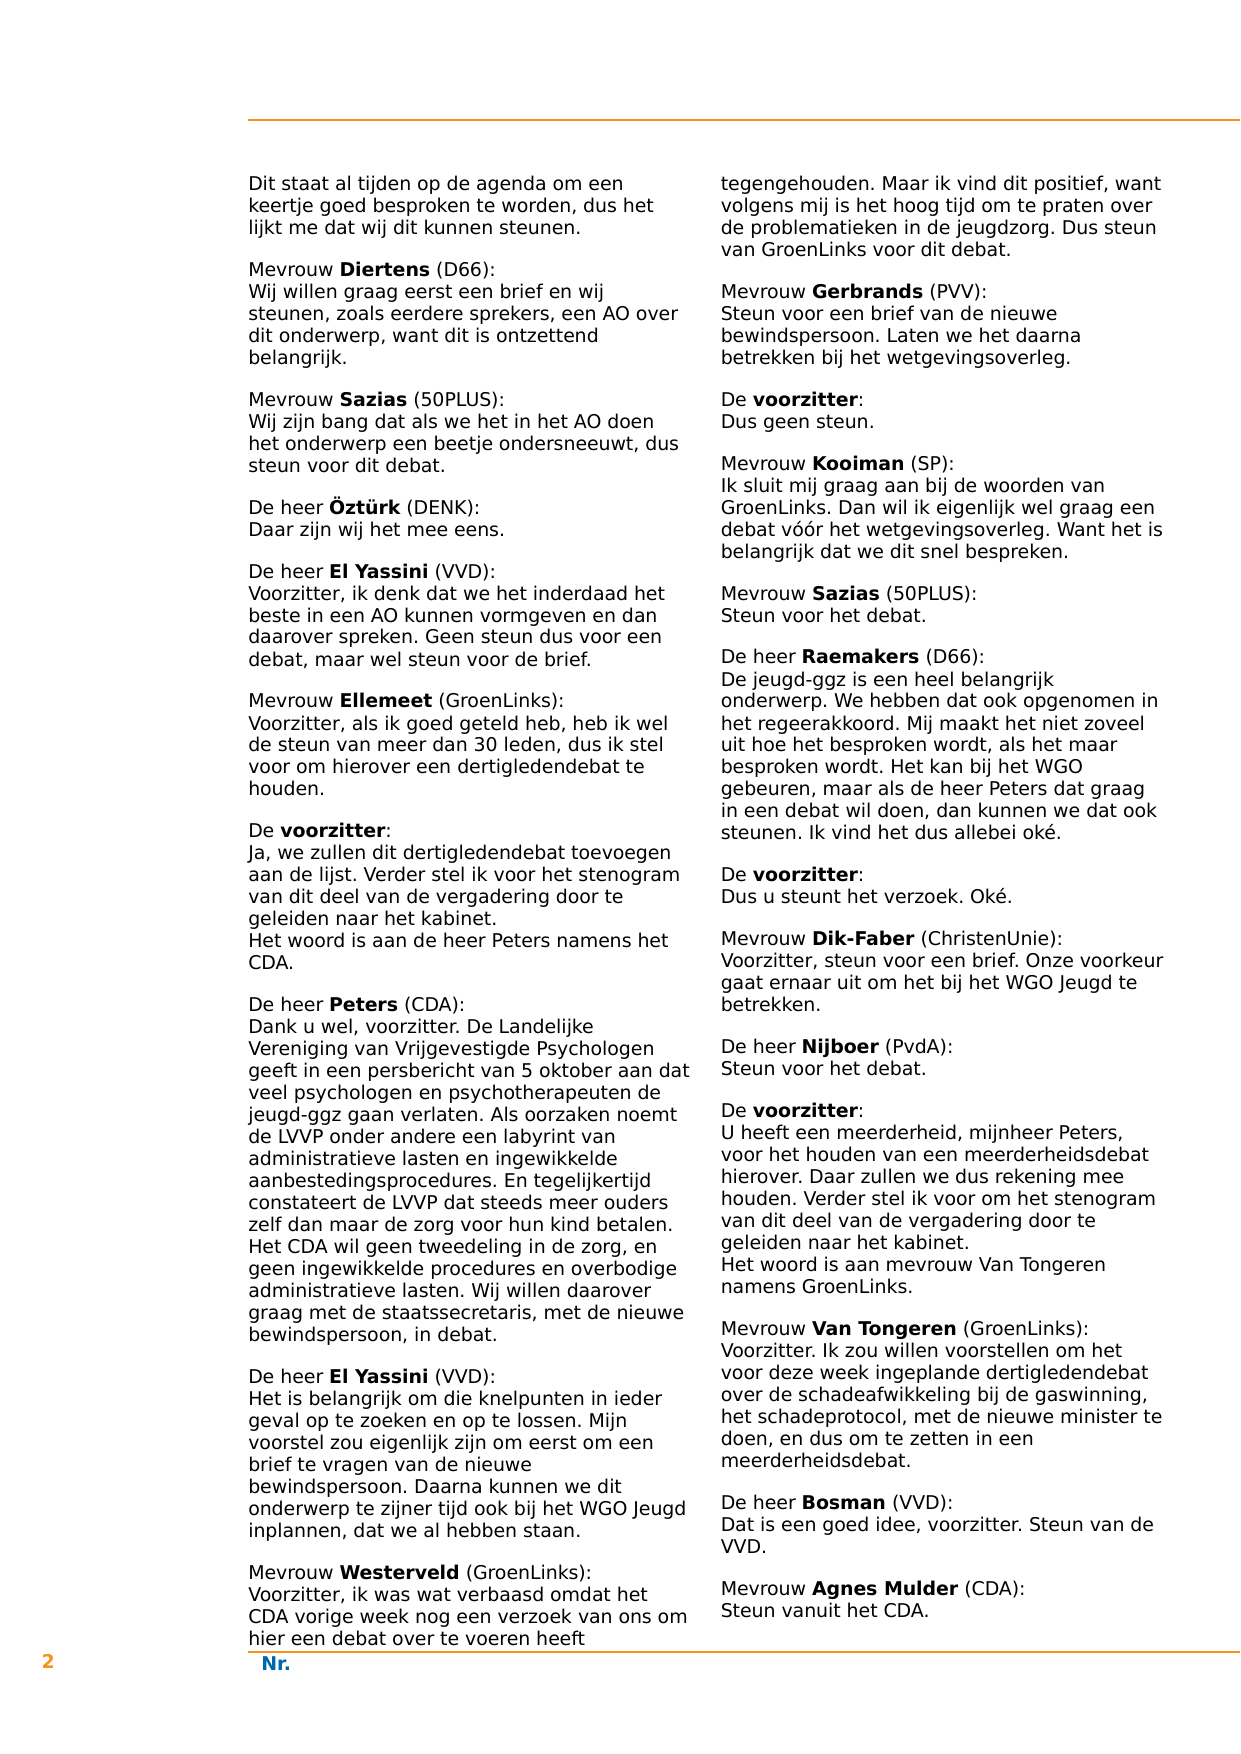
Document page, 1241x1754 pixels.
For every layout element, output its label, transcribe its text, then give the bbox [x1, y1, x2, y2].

text Voorzitter, als ik goed geteld heb, heb ik wel de steun van meer dan 30 leden, dus ik stel voor om hierover een dertigledendebat te houden. [248, 712, 691, 800]
text De voorzitter: [721, 864, 1163, 886]
text Mevrouw Ellemeet (GroenLinks): [248, 690, 691, 712]
text Dit staat al tijden op de agenda om een keertje goed besproken te worden, dus het lijkt me dat wij dit kunnen steunen. [248, 173, 691, 239]
text Dank u wel, voorzitter. De Landelijke Vereniging van Vrijgevestigde Psychologen geeft in een persbericht van 5 oktober aan dat veel psychologen en psychotherapeuten de jeugd-ggz gaan verlaten. Als oorzaken noemt de LVVP onder andere een labyrint van administratieve lasten en ingewikkelde aanbestedingsprocedures. En tegelijkertijd constateert de LVVP dat steeds meer ouders zelf dan maar de zorg voor hun kind betalen. Het CDA wil geen tweedeling in de zorg, en geen ingewikkelde procedures en overbodige administratieve lasten. Wij willen daarover graag met de staatssecretaris, met de nieuwe bewindspersoon, in debat. [248, 1016, 691, 1346]
text Ja, we zullen dit dertigledendebat toevoegen aan de lijst. Verder stel ik voor het stenogram van dit deel van de vergadering door te geleiden naar het kabinet. [248, 842, 691, 930]
text Voorzitter, steun voor een brief. Onze voorkeur gaat ernaar uit om het bij het WGO Jeugd te betrekken. [721, 950, 1163, 1016]
text Voorzitter. Ik zou willen voorstellen om het voor deze week ingeplande dertigledendebat over de schadeafwikkeling bij de gaswinning, het schadeprotocol, met de nieuwe minister te doen, en dus om te zetten in een meerderheidsdebat. [721, 1340, 1163, 1472]
text Het woord is aan de heer Peters namens het CDA. [248, 930, 691, 974]
text De heer Bosman (VVD): [721, 1492, 1163, 1514]
text Mevrouw Diertens (D66): [248, 259, 691, 281]
text U heeft een meerderheid, mijnheer Peters, voor het houden van een meerderheidsdebat hierover. Daar zullen we dus rekening mee houden. Verder stel ik voor om het stenogram van dit deel van de vergadering door te geleiden naar het kabinet. [721, 1122, 1163, 1254]
text Dus u steunt het verzoek. Oké. [721, 886, 1163, 908]
text Dat is een goed idee, voorzitter. Steun van de VVD. [721, 1514, 1163, 1558]
text Mevrouw Sazias (50PLUS): [248, 389, 691, 411]
text Mevrouw Westerveld (GroenLinks): [248, 1562, 691, 1584]
text Wij zijn bang dat als we het in het AO doen het onderwerp een beetje ondersneeuwt, dus steun voor dit debat. [248, 411, 691, 477]
text Dus geen steun. [721, 411, 1163, 433]
text Mevrouw Dik-Faber (ChristenUnie): [721, 928, 1163, 950]
text De voorzitter: [721, 389, 1163, 411]
text De heer El Yassini (VVD): [248, 1366, 691, 1388]
text Mevrouw Kooiman (SP): [721, 453, 1163, 474]
text De voorzitter: [248, 820, 691, 842]
text Ik sluit mij graag aan bij de woorden van GroenLinks. Dan wil ik eigenlijk wel graag een debat vóór het wetgevingsoverleg. Want het is belangrijk dat we dit snel bespreken. [721, 474, 1163, 562]
text Daar zijn wij het mee eens. [248, 518, 691, 541]
text Steun voor het debat. [721, 1058, 1163, 1080]
text De jeugd-ggz is een heel belangrijk onderwerp. We hebben dat ook opgenomen in het regeerakkoord. Mij maakt het niet zoveel uit hoe het besproken wordt, als het maar besproken wordt. Het kan bij het WGO gebeuren, maar als de heer Peters dat graag in een debat wil doen, dan kunnen we dat ook steunen. Ik vind het dus allebei oké. [721, 668, 1163, 844]
text Het is belangrijk om die knelpunten in ieder geval op te zoeken en op te lossen. Mijn voorstel zou eigenlijk zijn om eerst om een brief te vragen van de nieuwe bewindspersoon. Daarna kunnen we dit onderwerp te zijner tijd ook bij het WGO Jeugd inplannen, dat we al hebben staan. [248, 1388, 691, 1542]
text De heer Peters (CDA): [248, 994, 691, 1016]
text Steun vanuit het CDA. [721, 1600, 1163, 1622]
text tegengehouden. Maar ik vind dit positief, want volgens mij is het hoog tijd om te praten over de problematieken in de jeugdzorg. Dus steun van GroenLinks voor dit debat. [721, 173, 1163, 261]
text De heer El Yassini (VVD): [248, 561, 691, 582]
text De heer Raemakers (D66): [721, 646, 1163, 668]
text Mevrouw Agnes Mulder (CDA): [721, 1578, 1163, 1600]
text Steun voor het debat. [721, 604, 1163, 626]
text Voorzitter, ik denk dat we het inderdaad het beste in een AO kunnen vormgeven en dan daarover spreken. Geen steun dus voor een debat, maar wel steun voor de brief. [248, 582, 691, 670]
text Mevrouw Sazias (50PLUS): [721, 582, 1163, 604]
text Het woord is aan mevrouw Van Tongeren namens GroenLinks. [721, 1254, 1163, 1298]
text Voorzitter, ik was wat verbaasd omdat het CDA vorige week nog een verzoek van ons om hier een debat over te voeren heeft [248, 1584, 691, 1649]
text Steun voor een brief van de nieuwe bewindspersoon. Laten we het daarna betrekken bij het wetgevingsoverleg. [721, 303, 1163, 369]
text Wij willen graag eerst een brief en wij steunen, zoals eerdere sprekers, een AO over dit onderwerp, want dit is ontzettend belangrijk. [248, 281, 691, 369]
text De heer Nijboer (PvdA): [721, 1036, 1163, 1058]
text Mevrouw Van Tongeren (GroenLinks): [721, 1318, 1163, 1340]
text De voorzitter: [721, 1100, 1163, 1122]
text Mevrouw Gerbrands (PVV): [721, 281, 1163, 303]
text De heer Öztürk (DENK): [248, 497, 691, 518]
